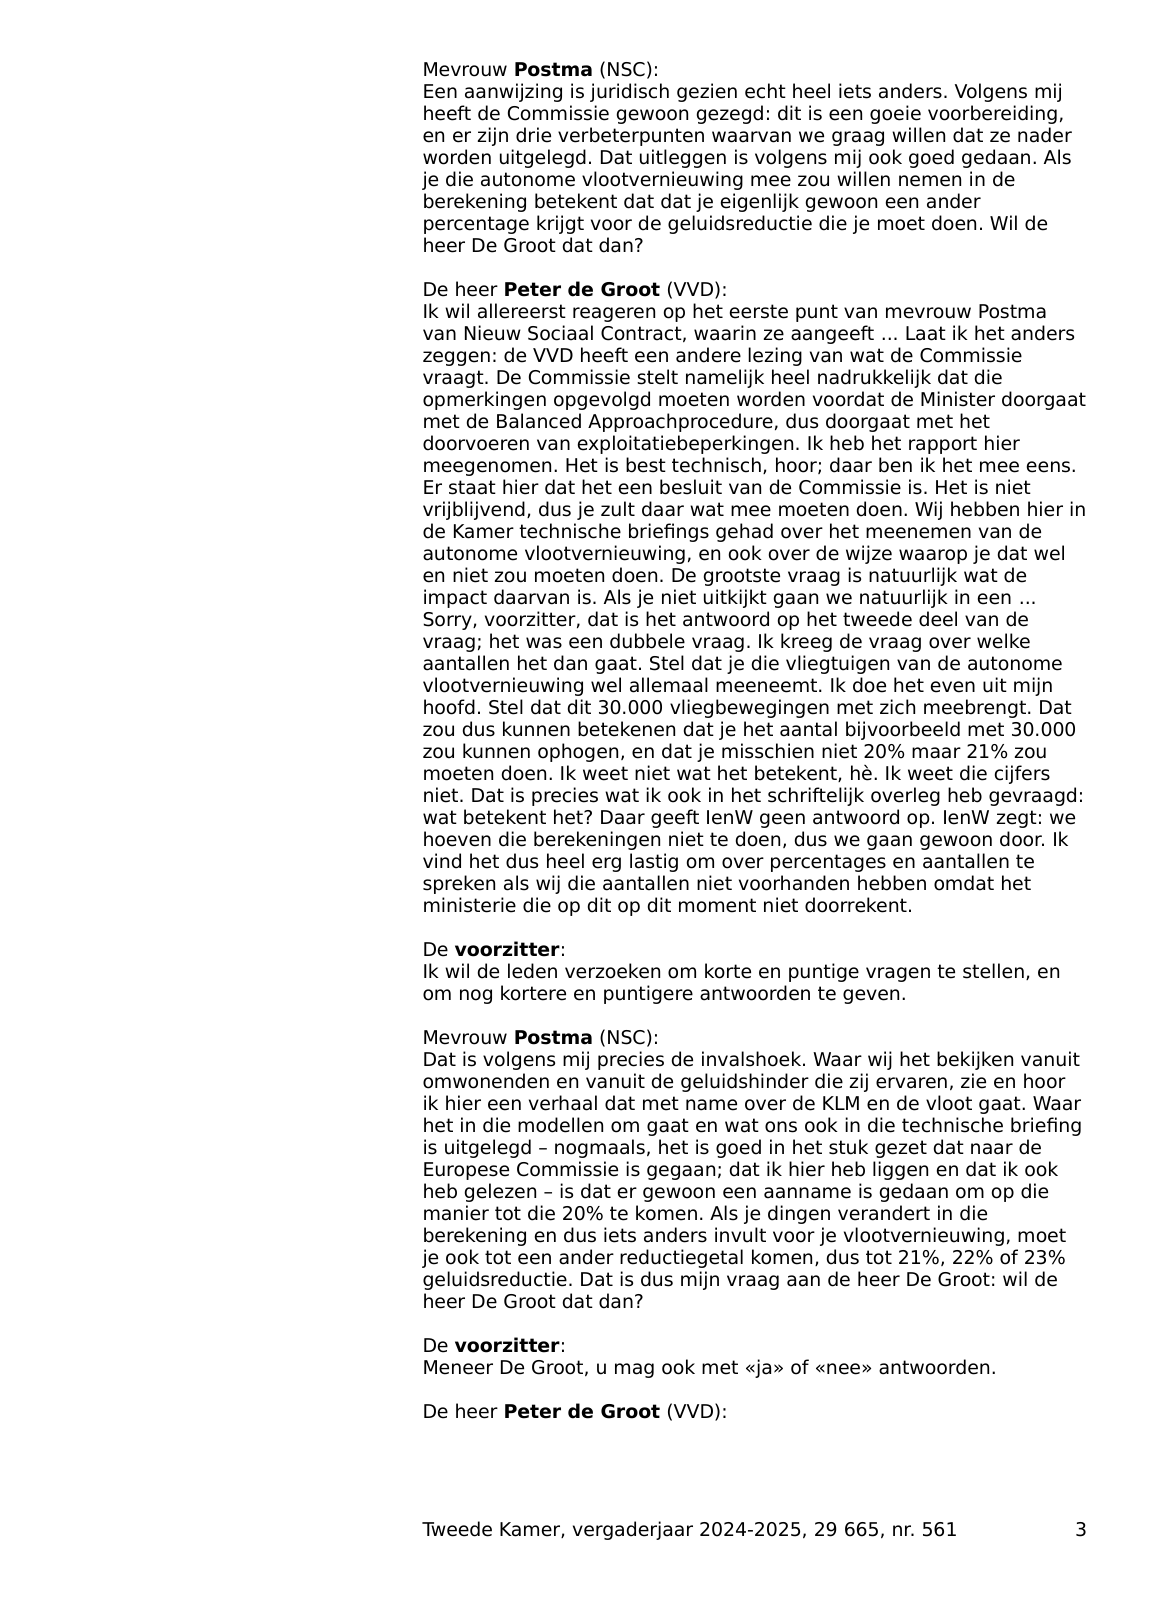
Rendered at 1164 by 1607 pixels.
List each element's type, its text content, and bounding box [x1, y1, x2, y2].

text Een aanwijzing is juridisch gezien echt heel iets anders. Volgens mij heeft de Commissie gewoon gezegd: dit is een goeie voorbereiding, en er zijn drie verbeterpunten waarvan we graag willen dat ze nader worden uitgelegd. Dat uitleggen is volgens mij ook goed gedaan. Als je die autonome vlootvernieuwing mee zou willen nemen in de berekening betekent dat dat je eigenlijk gewoon een ander percentage krijgt voor de geluidsreductie die je moet doen. Wil de heer De Groot dat dan? [422, 81, 1087, 257]
text Mevrouw Postma (NSC): [422, 59, 1087, 81]
text Dat is volgens mij precies de invalshoek. Waar wij het bekijken vanuit omwonenden en vanuit de geluidshinder die zij ervaren, zie en hoor ik hier een verhaal dat met name over de KLM en de vloot gaat. Waar het in die modellen om gaat en wat ons ook in die technische briefing is uitgelegd – nogmaals, het is goed in het stuk gezet dat naar de Europese Commissie is gegaan; dat ik hier heb liggen en dat ik ook heb gelezen – is dat er gewoon een aanname is gedaan om op die manier tot die 20% te komen. Als je dingen verandert in die berekening en dus iets anders invult voor je vlootvernieuwing, moet je ook tot een ander reductiegetal komen, dus tot 21%, 22% of 23% geluidsreductie. Dat is dus mijn vraag aan de heer De Groot: wil de heer De Groot dat dan? [422, 1049, 1087, 1312]
text Ik wil allereerst reageren op het eerste punt van mevrouw Postma van Nieuw Sociaal Contract, waarin ze aangeeft ... Laat ik het anders zeggen: de VVD heeft een andere lezing van wat de Commissie vraagt. De Commissie stelt namelijk heel nadrukkelijk dat die opmerkingen opgevolgd moeten worden voordat de Minister doorgaat met de Balanced Approachprocedure, dus doorgaat met het doorvoeren van exploitatiebeperkingen. Ik heb het rapport hier meegenomen. Het is best technisch, hoor; daar ben ik het mee eens. Er staat hier dat het een besluit van de Commissie is. Het is niet vrijblijvend, dus je zult daar wat mee moeten doen. Wij hebben hier in de Kamer technische briefings gehad over het meenemen van de autonome vlootvernieuwing, en ook over de wijze waarop je dat wel en niet zou moeten doen. De grootste vraag is natuurlijk wat de impact daarvan is. Als je niet uitkijkt gaan we natuurlijk in een ... [422, 301, 1087, 609]
text De heer Peter de Groot (VVD): [422, 1401, 1087, 1423]
text Meneer De Groot, u mag ook met «ja» of «nee» antwoorden. [422, 1357, 1087, 1379]
text De voorzitter: [422, 1335, 1087, 1357]
text De heer Peter de Groot (VVD): [422, 279, 1087, 301]
text De voorzitter: [422, 939, 1087, 961]
text Sorry, voorzitter, dat is het antwoord op het tweede deel van de vraag; het was een dubbele vraag. Ik kreeg de vraag over welke aantallen het dan gaat. Stel dat je die vliegtuigen van de autonome vlootvernieuwing wel allemaal meeneemt. Ik doe het even uit mijn hoofd. Stel dat dit 30.000 vliegbewegingen met zich meebrengt. Dat zou dus kunnen betekenen dat je het aantal bijvoorbeeld met 30.000 zou kunnen ophogen, en dat je misschien niet 20% maar 21% zou moeten doen. Ik weet niet wat het betekent, hè. Ik weet die cijfers niet. Dat is precies wat ik ook in het schriftelijk overleg heb gevraagd: wat betekent het? Daar geeft IenW geen antwoord op. IenW zegt: we hoeven die berekeningen niet te doen, dus we gaan gewoon door. Ik vind het dus heel erg lastig om over percentages en aantallen te spreken als wij die aantallen niet voorhanden hebben omdat het ministerie die op dit op dit moment niet doorrekent. [422, 609, 1087, 916]
text Ik wil de leden verzoeken om korte en puntige vragen te stellen, en om nog kortere en puntigere antwoorden te geven. [422, 961, 1087, 1004]
text Mevrouw Postma (NSC): [422, 1027, 1087, 1049]
